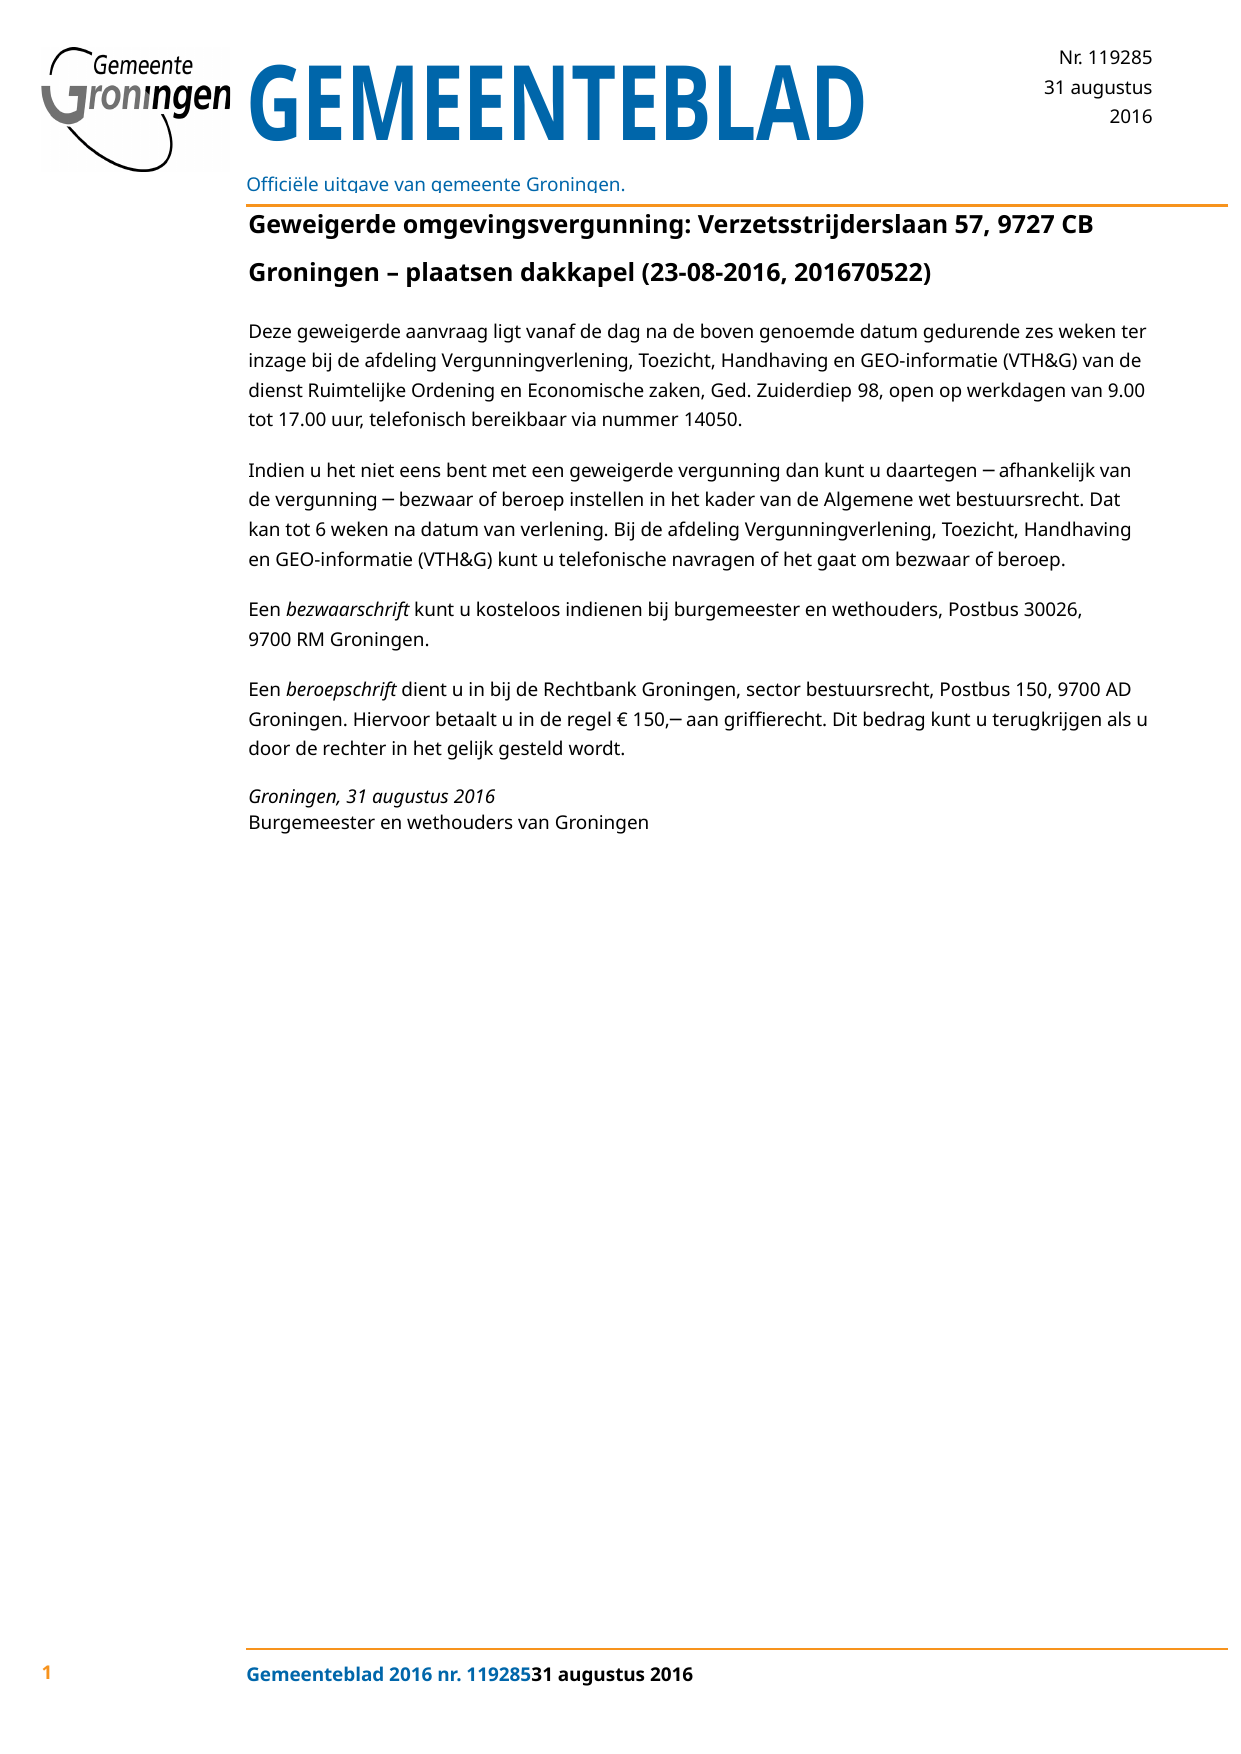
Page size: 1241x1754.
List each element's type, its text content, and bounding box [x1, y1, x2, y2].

text Indien u het niet eens bent met een geweigerde vergunning dan kunt u daartegen ─ afhankelijk van de vergunning ─ bezwaar of beroep instellen in het kader van de Algemene wet bestuursrecht. Dat kan tot 6 weken na datum van verlening. Bij de afdeling Vergunningverlening, Toezicht, Handhaving en GEO-informatie (VTH&G) kunt u telefonische navragen of het gaat om bezwaar of beroep. [248, 457, 1152, 572]
text Burgemeester en wethouders van Groningen [248, 809, 1152, 835]
text Deze geweigerde aanvraag ligt vanaf de dag na de boven genoemde datum gedurende zes weken ter inzage bij de afdeling Vergunningverlening, Toezicht, Handhaving en GEO-informatie (VTH&G) van de dienst Ruimtelijke Ordening en Economische zaken, Ged. Zuiderdiep 98, open op werkdagen van 9.00 tot 17.00 uur, telefonisch bereikbaar via nummer 14050. [248, 318, 1152, 432]
text Groningen, 31 augustus 2016 [248, 783, 1152, 809]
text Een bezwaarschrift kunt u kosteloos indienen bij burgemeester en wethouders, Postbus 30026, 9700 RM Groningen. [248, 596, 1152, 652]
text Een beroepschrift dient u in bij de Rechtbank Groningen, sector bestuursrecht, Postbus 150, 9700 AD Groningen. Hiervoor betaalt u in de regel € 150,─ aan griffierecht. Dit bedrag kunt u terugkrijgen als u door de rechter in het gelijk gesteld wordt. [248, 676, 1152, 761]
picture [41, 47, 231, 172]
text Geweigerde omgevingsvergunning: Verzetsstrijderslaan 57, 9727 CB Groningen – plaatsen dakkapel (23-08-2016, 201670522) [248, 207, 1152, 288]
